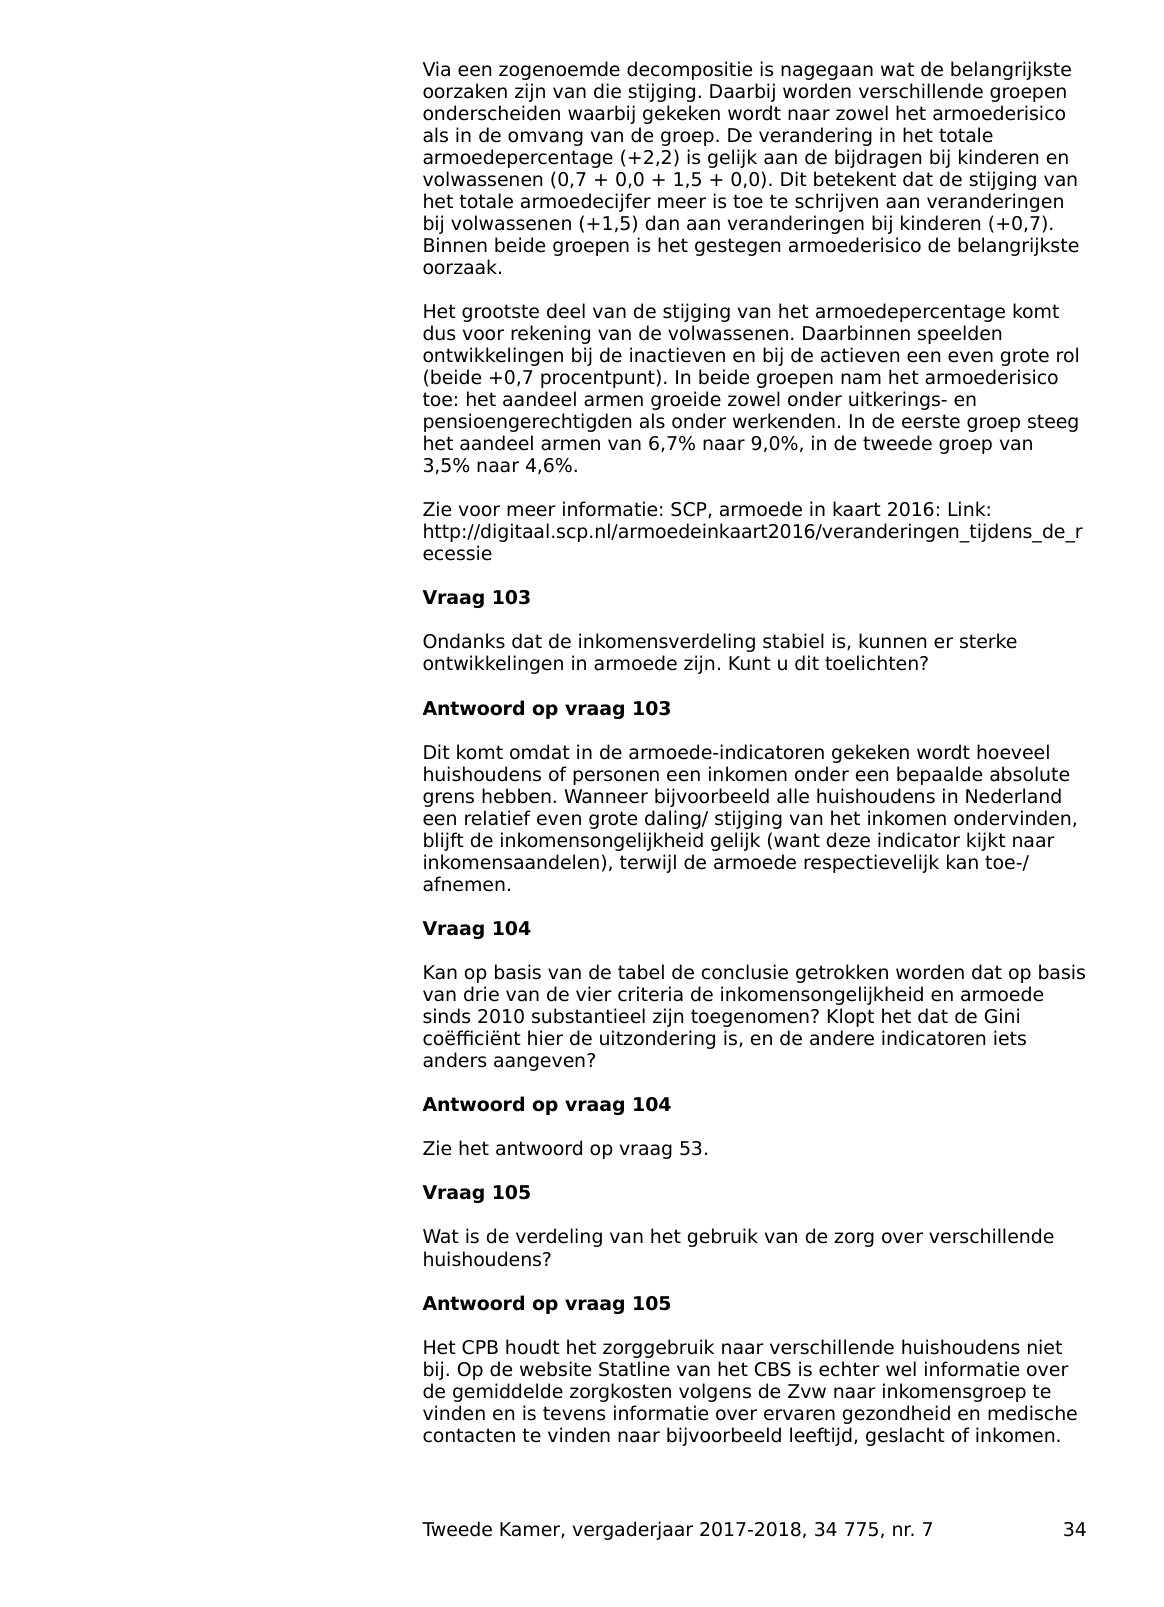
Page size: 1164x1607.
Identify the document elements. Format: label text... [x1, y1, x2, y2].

subtitle Antwoord op vraag 105 [422, 1293, 1087, 1314]
subtitle Antwoord op vraag 103 [422, 697, 1087, 719]
text Wat is de verdeling van het gebruik van de zorg over verschillende huishoudens? [422, 1226, 1087, 1270]
text Het CPB houdt het zorggebruik naar verschillende huishoudens niet bij. Op de website Statline van het CBS is echter wel informatie over de gemiddelde zorgkosten volgens de Zvw naar inkomensgroep te vinden en is tevens informatie over ervaren gezondheid en medische contacten te vinden naar bijvoorbeeld leeftijd, geslacht of inkomen. [422, 1337, 1087, 1447]
text Via een zogenoemde decompositie is nagegaan wat de belangrijkste oorzaken zijn van die stijging. Daarbij worden verschillende groepen onderscheiden waarbij gekeken wordt naar zowel het armoederisico als in de omvang van de groep. De verandering in het totale armoedepercentage (+2,2) is gelijk aan de bijdragen bij kinderen en volwassenen (0,7 + 0,0 + 1,5 + 0,0). Dit betekent dat de stijging van het totale armoedecijfer meer is toe te schrijven aan veranderingen bij volwassenen (+1,5) dan aan veranderingen bij kinderen (+0,7). Binnen beide groepen is het gestegen armoederisico de belangrijkste oorzaak. [422, 59, 1087, 279]
text Kan op basis van de tabel de conclusie getrokken worden dat op basis van drie van de vier criteria de inkomensongelijkheid en armoede sinds 2010 substantieel zijn toegenomen? Klopt het dat de Gini coëfficiënt hier de uitzondering is, en de andere indicatoren iets anders aangeven? [422, 962, 1087, 1072]
text Dit komt omdat in de armoede-indicatoren gekeken wordt hoeveel huishoudens of personen een inkomen onder een bepaalde absolute grens hebben. Wanneer bijvoorbeeld alle huishoudens in Nederland een relatief even grote daling/ stijging van het inkomen ondervinden, blijft de inkomensongelijkheid gelijk (want deze indicator kijkt naar inkomensaandelen), terwijl de armoede respectievelijk kan toe-/ afnemen. [422, 742, 1087, 896]
subtitle Vraag 104 [422, 918, 1087, 940]
text Zie voor meer informatie: SCP, armoede in kaart 2016: Link: http://digitaal.scp.nl/armoedeinkaart2016/veranderingen_tijdens_de_recessie [422, 499, 1087, 565]
text Het grootste deel van de stijging van het armoedepercentage komt dus voor rekening van de volwassenen. Daarbinnen speelden ontwikkelingen bij de inactieven en bij de actieven een even grote rol (beide +0,7 procentpunt). In beide groepen nam het armoederisico toe: het aandeel armen groeide zowel onder uitkerings- en pensioengerechtigden als onder werkenden. In de eerste groep steeg het aandeel armen van 6,7% naar 9,0%, in de tweede groep van 3,5% naar 4,6%. [422, 301, 1087, 477]
subtitle Vraag 103 [422, 587, 1087, 609]
subtitle Antwoord op vraag 104 [422, 1094, 1087, 1116]
text Ondanks dat de inkomensverdeling stabiel is, kunnen er sterke ontwikkelingen in armoede zijn. Kunt u dit toelichten? [422, 631, 1087, 675]
subtitle Vraag 105 [422, 1182, 1087, 1204]
text Zie het antwoord op vraag 53. [422, 1138, 1087, 1160]
